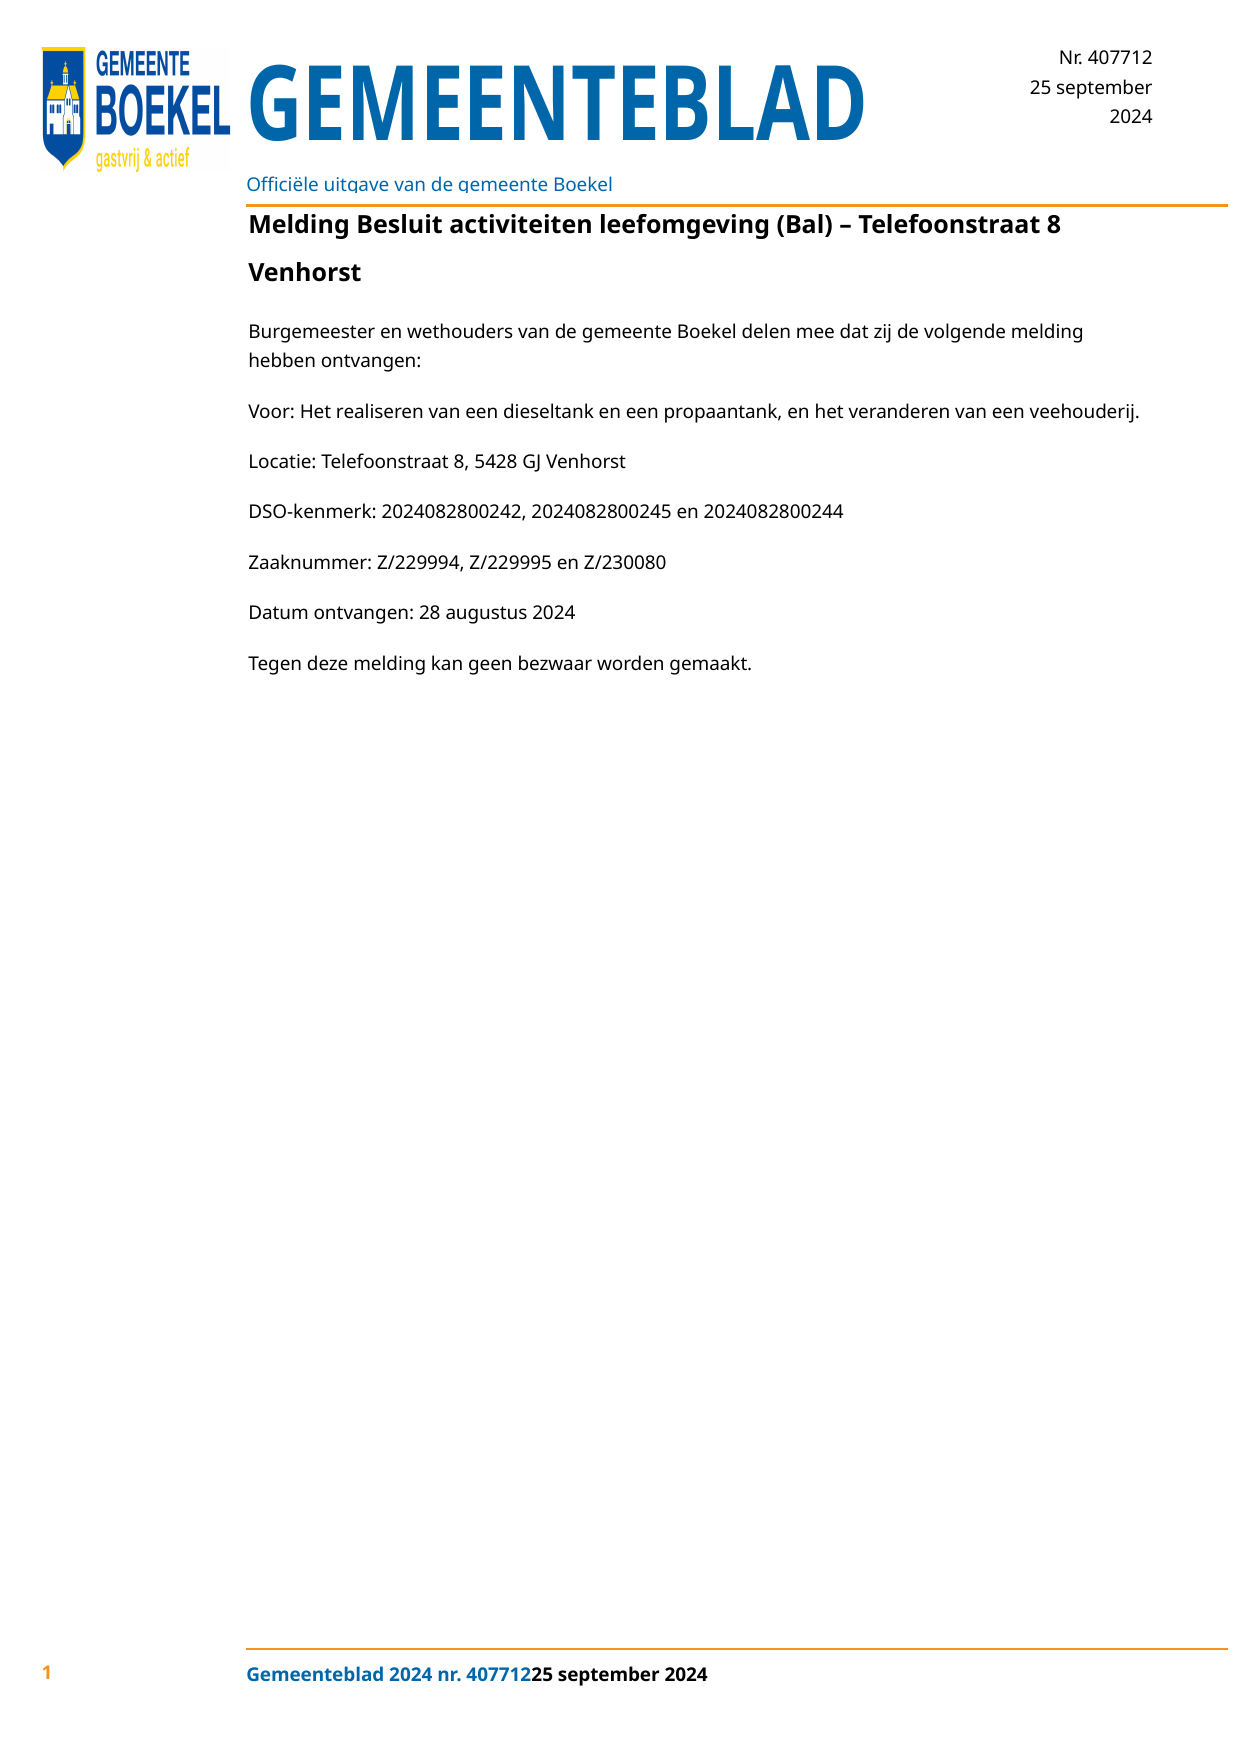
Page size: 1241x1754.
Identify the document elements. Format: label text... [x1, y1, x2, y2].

text Zaaknummer: Z/229994, Z/229995 en Z/230080 [248, 549, 1152, 575]
text DSO-kenmerk: 2024082800242, 2024082800245 en 2024082800244 [248, 499, 1152, 524]
text Locatie: Telefoonstraat 8, 5428 GJ Venhorst [248, 448, 1152, 474]
text Voor: Het realiseren van een dieseltank en een propaantank, en het veranderen van een veehouderij. [248, 398, 1152, 424]
text Burgemeester en wethouders van de gemeente Boekel delen mee dat zij de volgende melding hebben ontvangen: [248, 318, 1152, 373]
text Datum ontvangen: 28 augustus 2024 [248, 599, 1152, 625]
text Tegen deze melding kan geen bezwaar worden gemaakt. [248, 650, 1152, 676]
picture [41, 47, 231, 172]
text Melding Besluit activiteiten leefomgeving (Bal) – Telefoonstraat 8 Venhorst [248, 207, 1152, 288]
